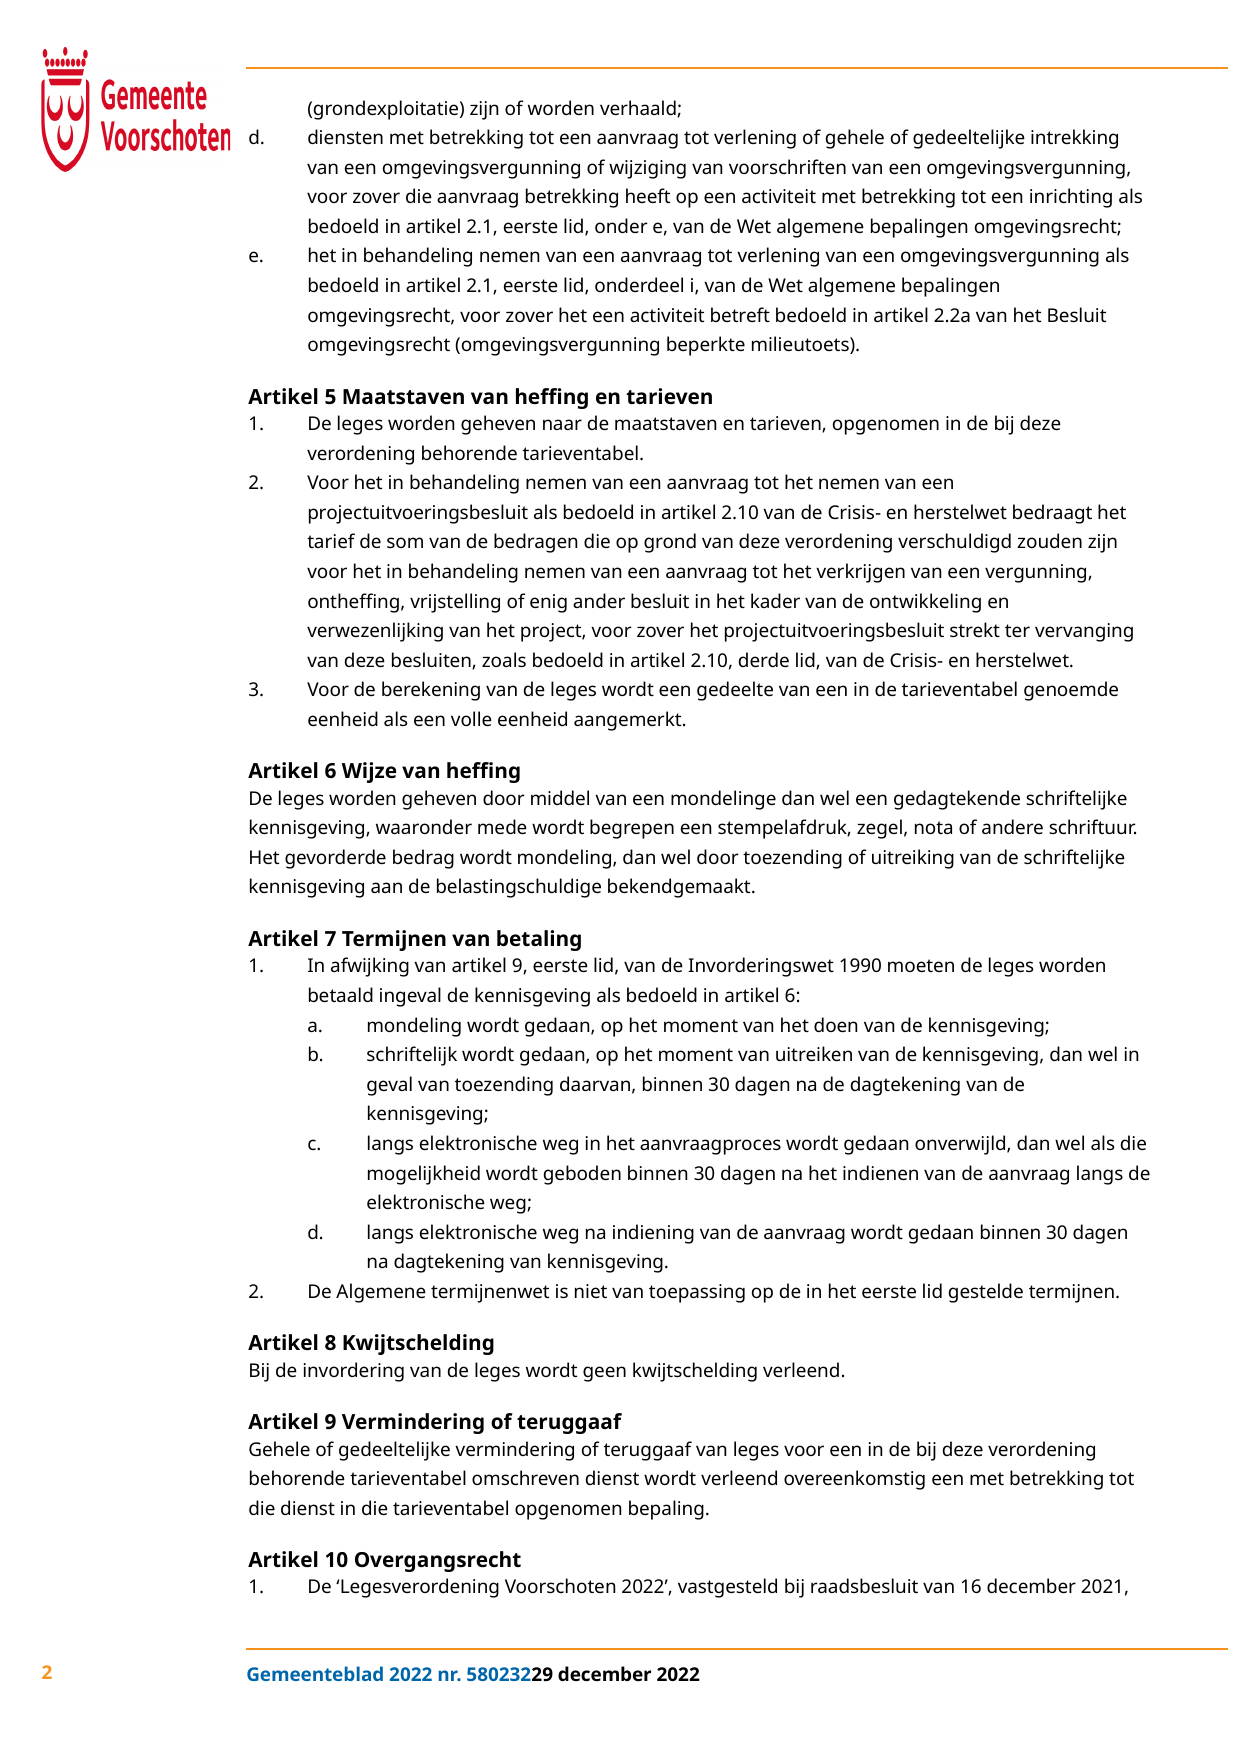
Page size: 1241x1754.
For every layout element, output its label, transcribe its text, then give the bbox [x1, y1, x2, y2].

list diensten met betrekking tot een aanvraag tot verlening of gehele of gedeeltelijke intrekking van een omgevingsvergunning of wijziging van voorschriften van een omgevingsvergunning, voor zover die aanvraag betrekking heeft op een activiteit met betrekking tot een inrichting als bedoeld in artikel 2.1, eerste lid, onder e, van de Wet algemene bepalingen omgevingsrecht; [248, 124, 1152, 239]
text Gehele of gedeeltelijke vermindering of teruggaaf van leges voor een in de bij deze verordening behorende tarieventabel omschreven dienst wordt verleend overeenkomstig een met betrekking tot die dienst in die tarieventabel opgenomen bepaling. [248, 1436, 1152, 1521]
text Artikel 6 Wijze van heffing [248, 757, 1152, 785]
list het in behandeling nemen van een aanvraag tot verlening van een omgevingsvergunning als bedoeld in artikel 2.1, eerste lid, onderdeel i, van de Wet algemene bepalingen omgevingsrecht, voor zover het een activiteit betreft bedoeld in artikel 2.2a van het Besluit omgevingsrecht (omgevingsvergunning beperkte milieutoets). [248, 243, 1152, 357]
list Voor het in behandeling nemen van een aanvraag tot het nemen van een projectuitvoeringsbesluit als bedoeld in artikel 2.10 van de Crisis- en herstelwet bedraagt het tarief de som van de bedragen die op grond van deze verordening verschuldigd zouden zijn voor het in behandeling nemen van een aanvraag tot het verkrijgen van een vergunning, ontheffing, vrijstelling of enig ander besluit in het kader van de ontwikkeling en verwezenlijking van het project, voor zover het projectuitvoeringsbesluit strekt ter vervanging van deze besluiten, zoals bedoeld in artikel 2.10, derde lid, van de Crisis- en herstelwet. [248, 469, 1152, 673]
list langs elektronische weg in het aanvraagproces wordt gedaan onverwijld, dan wel als die mogelijkheid wordt geboden binnen 30 dagen na het indienen van de aanvraag langs de elektronische weg; [307, 1130, 1152, 1215]
text Artikel 8 Kwijtschelding [248, 1328, 1152, 1357]
list In afwijking van artikel 9, eerste lid, van de Invorderingswet 1990 moeten de leges worden betaald ingeval de kennisgeving als bedoeld in artikel 6: [248, 953, 1152, 1008]
list De Algemene termijnenwet is niet van toepassing op de in het eerste lid gestelde termijnen. [248, 1278, 1152, 1304]
picture [41, 47, 231, 172]
text Artikel 7 Termijnen van betaling [248, 924, 1152, 953]
list De leges worden geheven naar de maatstaven en tarieven, opgenomen in de bij deze verordening behorende tarieventabel. [248, 410, 1152, 466]
text Bij de invordering van de leges wordt geen kwijtschelding verleend. [248, 1357, 1152, 1383]
list schriftelijk wordt gedaan, op het moment van uitreiken van de kennisgeving, dan wel in geval van toezending daarvan, binnen 30 dagen na de dagtekening van de kennisgeving; [307, 1041, 1152, 1126]
text De leges worden geheven door middel van een mondelinge dan wel een gedagtekende schriftelijke kennisgeving, waaronder mede wordt begrepen een stempelafdruk, zegel, nota of andere schriftuur. Het gevorderde bedrag wordt mondeling, dan wel door toezending of uitreiking van de schriftelijke kennisgeving aan de belastingschuldige bekendgemaakt. [248, 785, 1152, 899]
list De ‘Legesverordening Voorschoten 2022’, vastgesteld bij raadsbesluit van 16 december 2021, [248, 1574, 1152, 1599]
list (grondexploitatie) zijn of worden verhaald; [248, 95, 1152, 121]
list Voor de berekening van de leges wordt een gedeelte van een in de tarieventabel genoemde eenheid als een volle eenheid aangemerkt. [248, 677, 1152, 732]
list langs elektronische weg na indiening van de aanvraag wordt gedaan binnen 30 dagen na dagtekening van kennisgeving. [307, 1219, 1152, 1274]
list mondeling wordt gedaan, op het moment van het doen van de kennisgeving; [307, 1012, 1152, 1037]
text Artikel 9 Vermindering of teruggaaf [248, 1407, 1152, 1436]
text Artikel 10 Overgangsrecht [248, 1545, 1152, 1574]
text Artikel 5 Maatstaven van heffing en tarieven [248, 382, 1152, 410]
